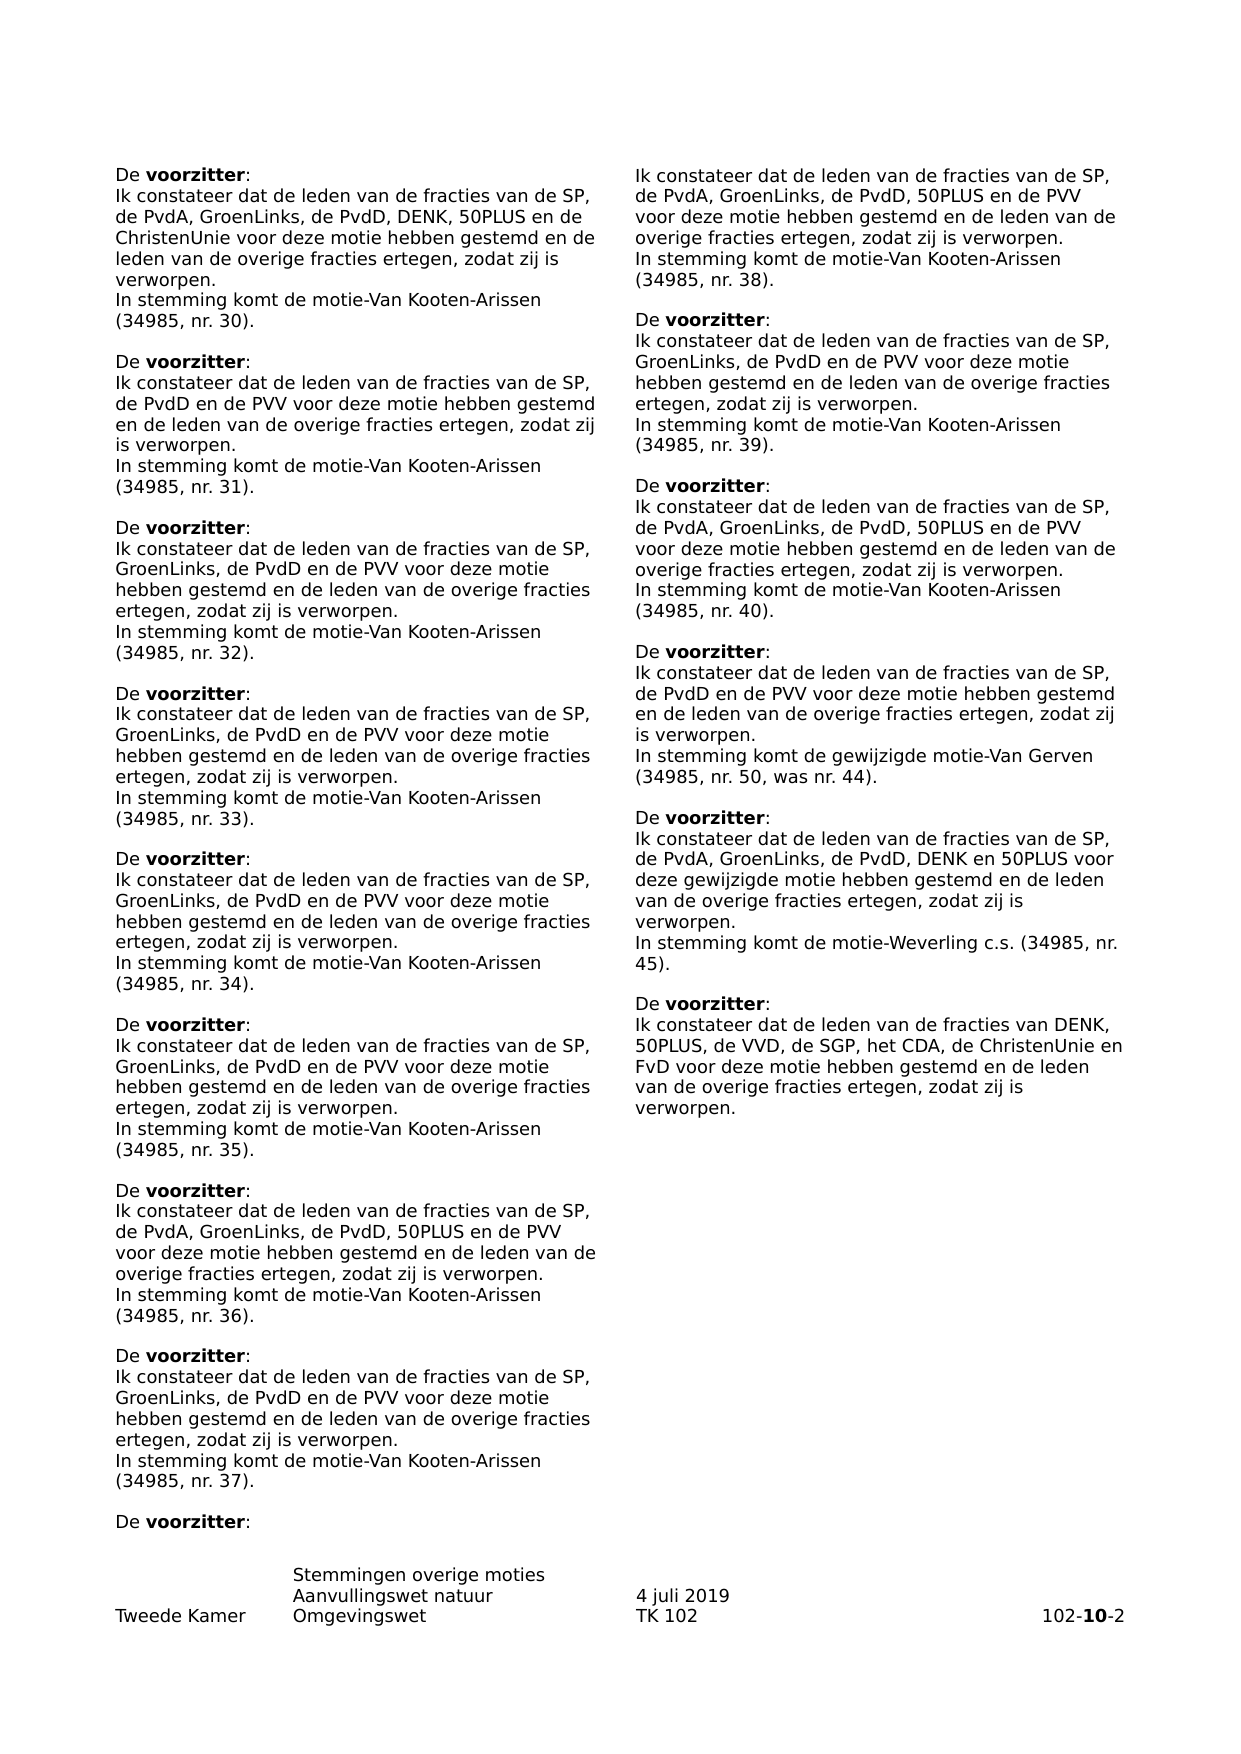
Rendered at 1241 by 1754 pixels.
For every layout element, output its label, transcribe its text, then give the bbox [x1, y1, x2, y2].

text De voorzitter: [635, 310, 1125, 331]
text Ik constateer dat de leden van de fracties van de SP, GroenLinks, de PvdD en de PVV voor deze motie hebben gestemd en de leden van de overige fracties ertegen, zodat zij is verworpen. [115, 538, 605, 622]
text In stemming komt de motie-Van Kooten-Arissen (34985, nr. 35). [115, 1119, 605, 1161]
text De voorzitter: [115, 518, 605, 538]
text In stemming komt de motie-Van Kooten-Arissen (34985, nr. 36). [115, 1284, 605, 1326]
text Ik constateer dat de leden van de fracties van de SP, de PvdA, GroenLinks, de PvdD, DENK, 50PLUS en de ChristenUnie voor deze motie hebben gestemd en de leden van de overige fracties ertegen, zodat zij is verworpen. [115, 186, 605, 290]
text Ik constateer dat de leden van de fracties van de SP, GroenLinks, de PvdD en de PVV voor deze motie hebben gestemd en de leden van de overige fracties ertegen, zodat zij is verworpen. [115, 870, 605, 953]
text In stemming komt de motie-Van Kooten-Arissen (34985, nr. 31). [115, 456, 605, 498]
text De voorzitter: [115, 1015, 605, 1036]
text In stemming komt de motie-Van Kooten-Arissen (34985, nr. 40). [635, 580, 1125, 622]
text De voorzitter: [635, 994, 1125, 1015]
text De voorzitter: [635, 807, 1125, 828]
text De voorzitter: [115, 1512, 605, 1533]
text Ik constateer dat de leden van de fracties van DENK, 50PLUS, de VVD, de SGP, het CDA, de ChristenUnie en FvD voor deze motie hebben gestemd en de leden van de overige fracties ertegen, zodat zij is verworpen. [635, 1015, 1125, 1119]
text De voorzitter: [115, 1181, 605, 1201]
text De voorzitter: [635, 476, 1125, 497]
text Ik constateer dat de leden van de fracties van de SP, GroenLinks, de PvdD en de PVV voor deze motie hebben gestemd en de leden van de overige fracties ertegen, zodat zij is verworpen. [115, 1036, 605, 1119]
text In stemming komt de motie-Van Kooten-Arissen (34985, nr. 39). [635, 414, 1125, 456]
text In stemming komt de motie-Weverling c.s. (34985, nr. 45). [635, 932, 1125, 974]
text Ik constateer dat de leden van de fracties van de SP, de PvdA, GroenLinks, de PvdD, 50PLUS en de PVV voor deze motie hebben gestemd en de leden van de overige fracties ertegen, zodat zij is verworpen. [115, 1201, 605, 1284]
text De voorzitter: [115, 683, 605, 704]
text Ik constateer dat de leden van de fracties van de SP, de PvdA, GroenLinks, de PvdD, DENK en 50PLUS voor deze gewijzigde motie hebben gestemd en de leden van de overige fracties ertegen, zodat zij is verworpen. [635, 828, 1125, 932]
text De voorzitter: [635, 642, 1125, 662]
text In stemming komt de motie-Van Kooten-Arissen (34985, nr. 33). [115, 787, 605, 829]
text Ik constateer dat de leden van de fracties van de SP, de PvdD en de PVV voor deze motie hebben gestemd en de leden van de overige fracties ertegen, zodat zij is verworpen. [635, 662, 1125, 746]
text Ik constateer dat de leden van de fracties van de SP, GroenLinks, de PvdD en de PVV voor deze motie hebben gestemd en de leden van de overige fracties ertegen, zodat zij is verworpen. [115, 704, 605, 787]
text De voorzitter: [115, 849, 605, 870]
text In stemming komt de motie-Van Kooten-Arissen (34985, nr. 38). [635, 249, 1125, 290]
text In stemming komt de motie-Van Kooten-Arissen (34985, nr. 37). [115, 1450, 605, 1492]
text Ik constateer dat de leden van de fracties van de SP, de PvdA, GroenLinks, de PvdD, 50PLUS en de PVV voor deze motie hebben gestemd en de leden van de overige fracties ertegen, zodat zij is verworpen. [635, 165, 1125, 249]
text Ik constateer dat de leden van de fracties van de SP, GroenLinks, de PvdD en de PVV voor deze motie hebben gestemd en de leden van de overige fracties ertegen, zodat zij is verworpen. [635, 331, 1125, 414]
text In stemming komt de motie-Van Kooten-Arissen (34985, nr. 32). [115, 622, 605, 663]
text Ik constateer dat de leden van de fracties van de SP, de PvdA, GroenLinks, de PvdD, 50PLUS en de PVV voor deze motie hebben gestemd en de leden van de overige fracties ertegen, zodat zij is verworpen. [635, 497, 1125, 580]
text In stemming komt de gewijzigde motie-Van Gerven (34985, nr. 50, was nr. 44). [635, 746, 1125, 787]
text In stemming komt de motie-Van Kooten-Arissen (34985, nr. 34). [115, 953, 605, 995]
text Ik constateer dat de leden van de fracties van de SP, de PvdD en de PVV voor deze motie hebben gestemd en de leden van de overige fracties ertegen, zodat zij is verworpen. [115, 373, 605, 456]
text De voorzitter: [115, 352, 605, 373]
text In stemming komt de motie-Van Kooten-Arissen (34985, nr. 30). [115, 290, 605, 332]
text De voorzitter: [115, 165, 605, 186]
text De voorzitter: [115, 1346, 605, 1367]
text Ik constateer dat de leden van de fracties van de SP, GroenLinks, de PvdD en de PVV voor deze motie hebben gestemd en de leden van de overige fracties ertegen, zodat zij is verworpen. [115, 1367, 605, 1450]
